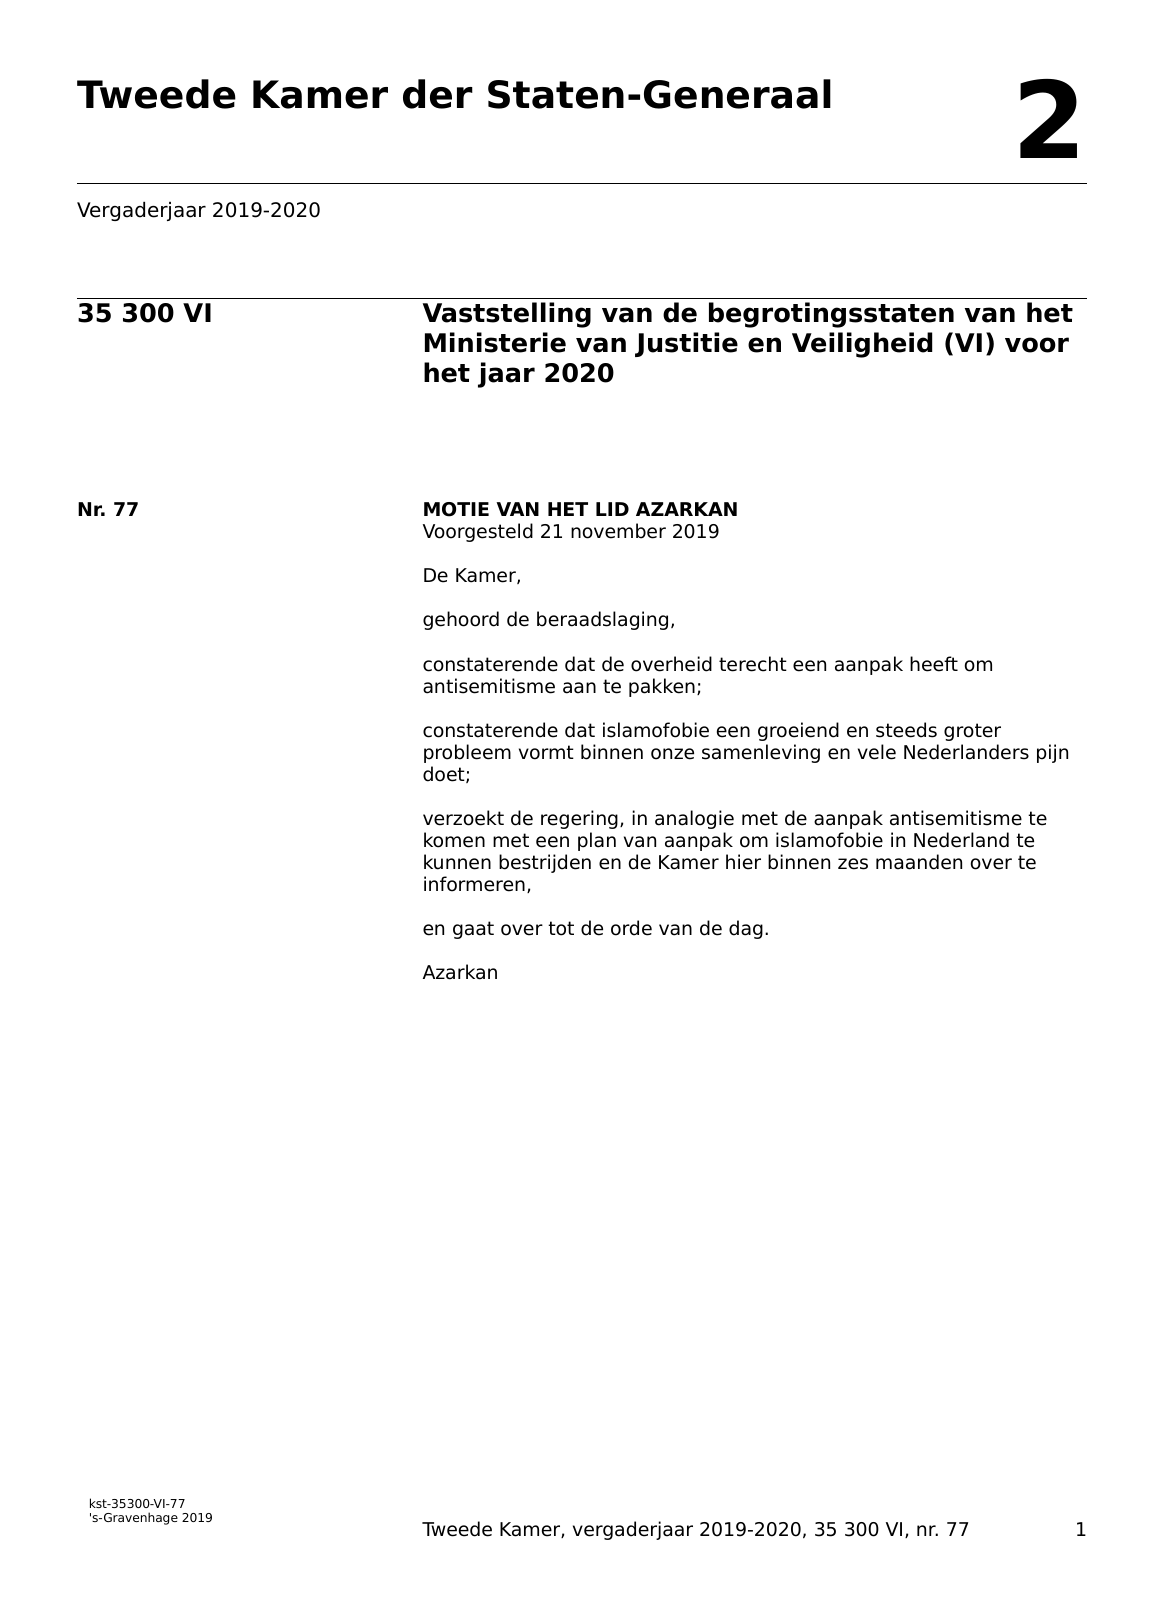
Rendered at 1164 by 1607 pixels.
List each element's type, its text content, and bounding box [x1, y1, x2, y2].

text constaterende dat islamofobie een groeiend en steeds groter probleem vormt binnen onze samenleving en vele Nederlanders pijn doet; [422, 720, 1087, 786]
table_cell Vergaderjaar 2019-2020 [77, 184, 1087, 298]
text verzoekt de regering, in analogie met de aanpak antisemitisme te komen met een plan van aanpak om islamofobie in Nederland te kunnen bestrijden en de Kamer hier binnen zes maanden over te informeren, [422, 808, 1087, 896]
subtitle 35 300 VI Vaststelling van de begrotingsstaten van het Ministerie van Justitie en Veiligheid (VI) voor het jaar 2020 [77, 299, 1087, 388]
text en gaat over tot de orde van de dag. [422, 918, 1087, 940]
text De Kamer, [422, 565, 1087, 587]
text 's-Gravenhage 2019 [88, 1511, 323, 1525]
text Voorgesteld 21 november 2019 [422, 521, 1087, 543]
text gehoord de beraadslaging, [422, 609, 1087, 631]
table_header 2 [886, 59, 1087, 183]
text Azarkan [422, 962, 1087, 984]
text kst-35300-VI-77 [88, 1497, 323, 1511]
text constaterende dat de overheid terecht een aanpak heeft om antisemitisme aan te pakken; [422, 653, 1087, 697]
table_header Tweede Kamer der Staten-Generaal [77, 59, 886, 183]
subtitle Nr. 77 MOTIE VAN HET LID AZARKAN [77, 499, 1087, 521]
